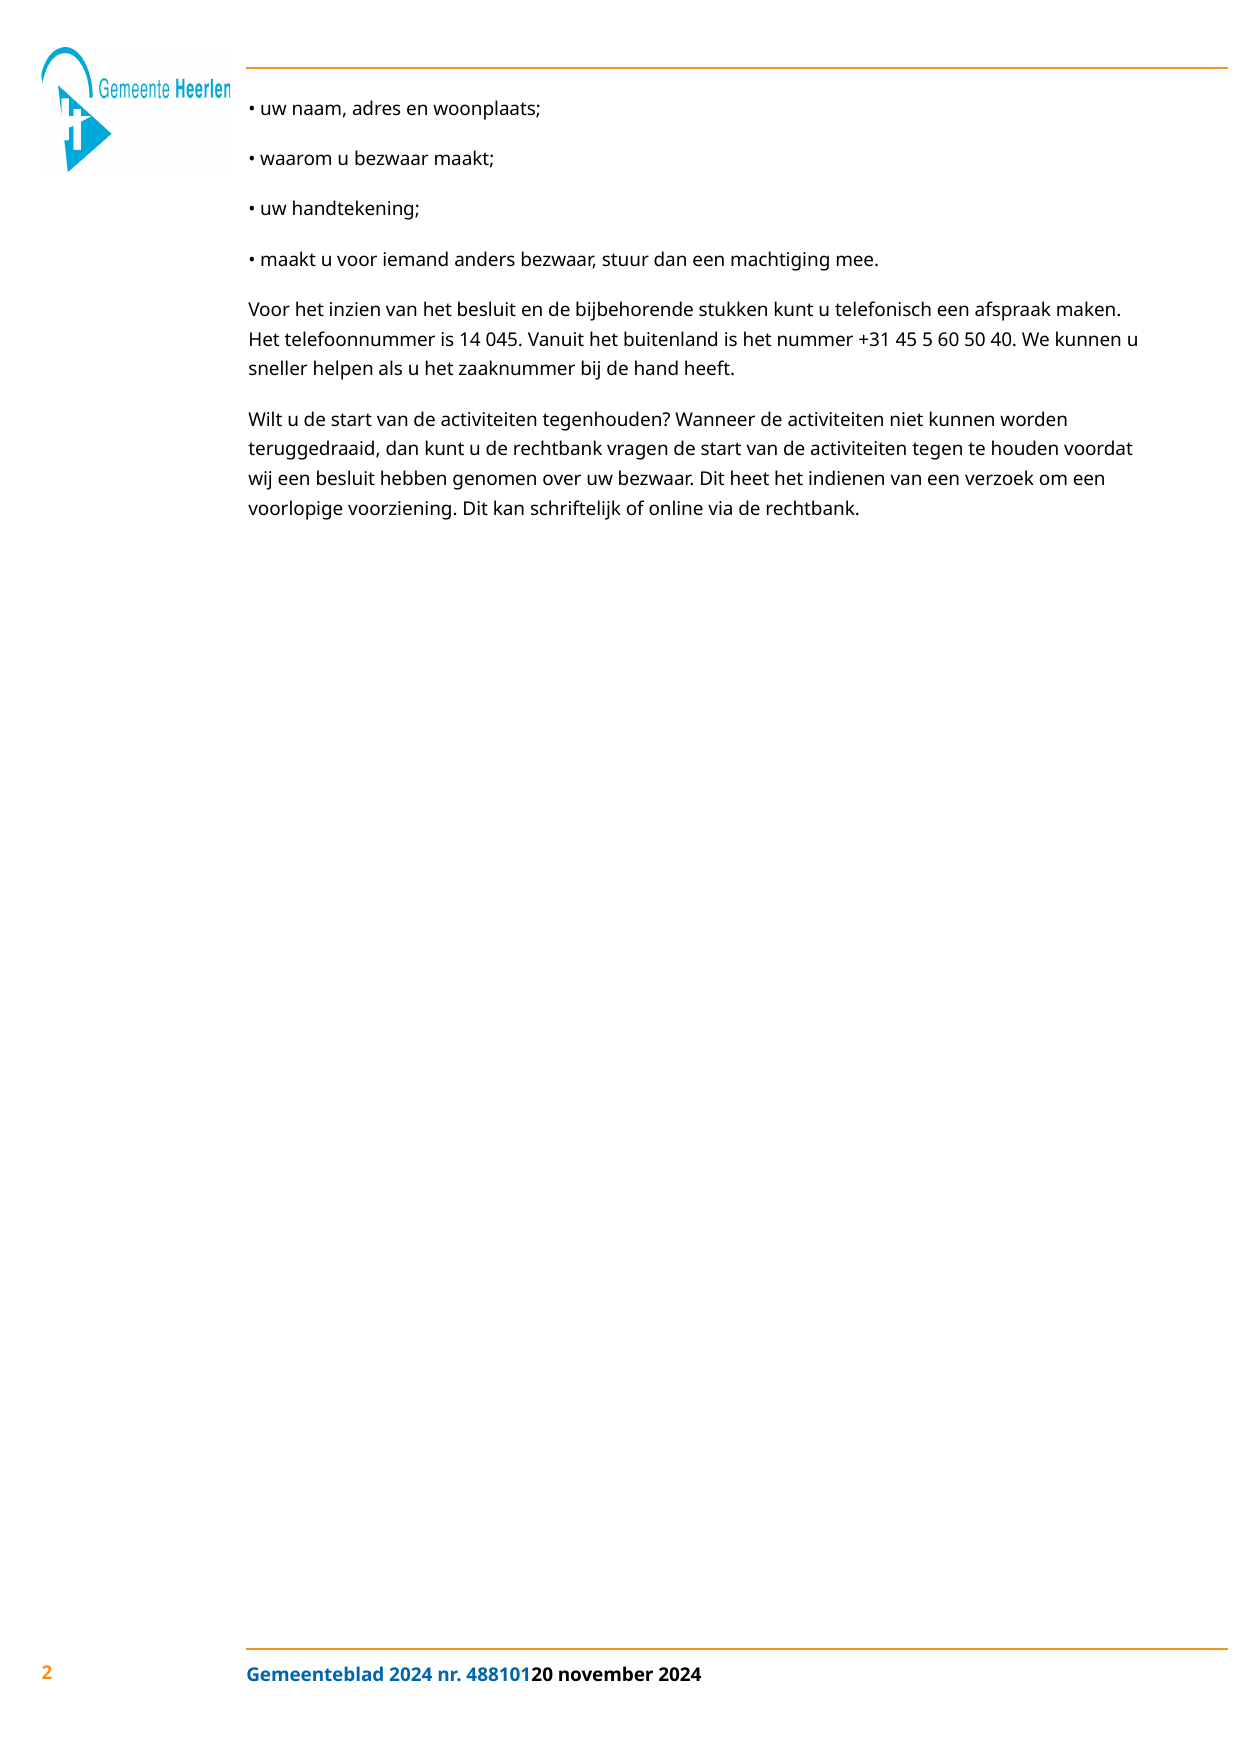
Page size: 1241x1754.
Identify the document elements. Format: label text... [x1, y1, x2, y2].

text • uw naam, adres en woonplaats; [248, 95, 1152, 121]
text • maakt u voor iemand anders bezwaar, stuur dan een machtiging mee. [248, 246, 1152, 272]
text • waarom u bezwaar maakt; [248, 145, 1152, 171]
text • uw handtekening; [248, 196, 1152, 221]
text Wilt u de start van de activiteiten tegenhouden? Wanneer de activiteiten niet kunnen worden teruggedraaid, dan kunt u de rechtbank vragen de start van de activiteiten tegen te houden voordat wij een besluit hebben genomen over uw bezwaar. Dit heet het indienen van een verzoek om een voorlopige voorziening. Dit kan schriftelijk of online via de rechtbank. [248, 406, 1152, 521]
picture [41, 47, 59, 70]
text Voor het inzien van het besluit en de bijbehorende stukken kunt u telefonisch een afspraak maken. Het telefoonnummer is 14 045. Vanuit het buitenland is het nummer +31 45 5 60 50 40. We kunnen u sneller helpen als u het zaaknummer bij de hand heeft. [248, 296, 1152, 381]
picture [41, 47, 231, 172]
